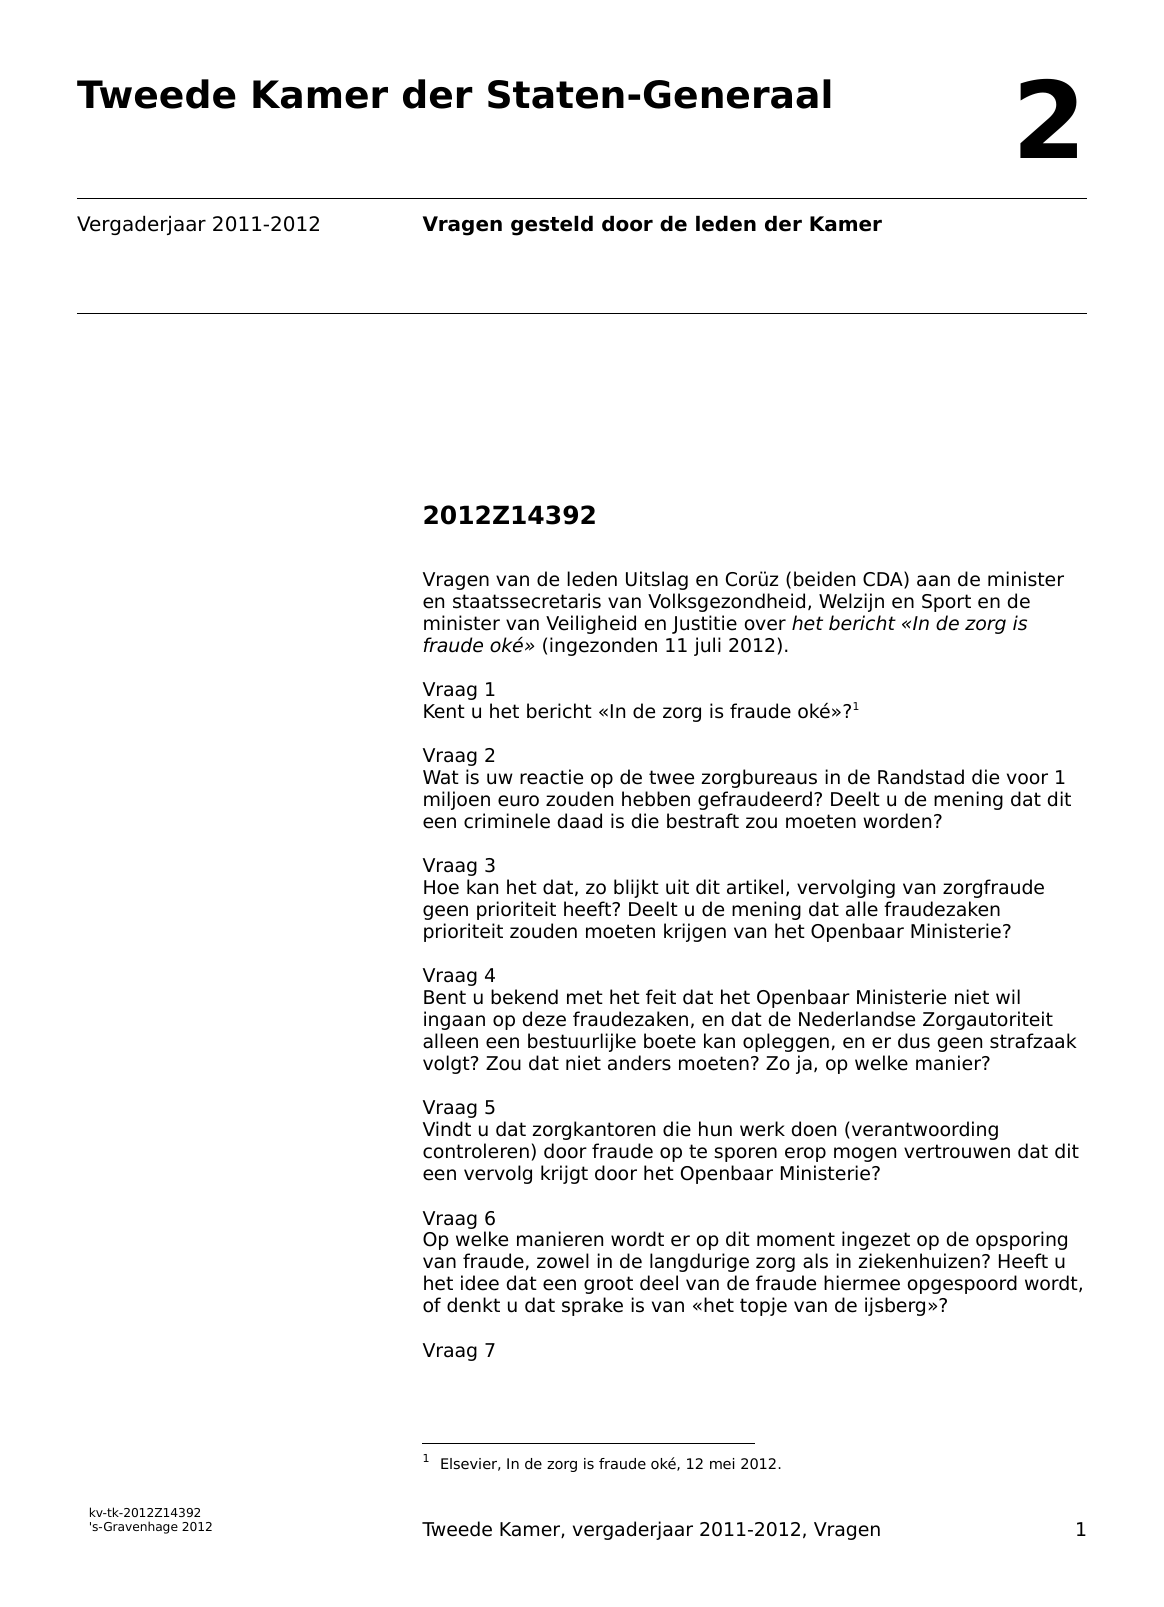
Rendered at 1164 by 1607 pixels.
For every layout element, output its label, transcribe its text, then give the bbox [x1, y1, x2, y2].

table_cell Vragen gesteld door de leden der Kamer [422, 199, 1087, 313]
text Wat is uw reactie op de twee zorgbureaus in de Randstad die voor 1 miljoen euro zouden hebben gefraudeerd? Deelt u de mening dat dit een criminele daad is die bestraft zou moeten worden? [422, 767, 1087, 833]
text kv-tk-2012Z14392 [88, 1506, 323, 1520]
text Vindt u dat zorgkantoren die hun werk doen (verantwoording controleren) door fraude op te sporen erop mogen vertrouwen dat dit een vervolg krijgt door het Openbaar Ministerie? [422, 1119, 1087, 1185]
text Vraag 4 [422, 965, 1087, 987]
text Kent u het bericht «In de zorg is fraude oké»? [422, 701, 1087, 723]
table_header Tweede Kamer der Staten-Generaal [77, 59, 886, 198]
text Hoe kan het dat, zo blijkt uit dit artikel, vervolging van zorgfraude geen prioriteit heeft? Deelt u de mening dat alle fraudezaken prioriteit zouden moeten krijgen van het Openbaar Ministerie? [422, 877, 1087, 943]
text Vraag 6 [422, 1207, 1087, 1229]
text Bent u bekend met het feit dat het Openbaar Ministerie niet wil ingaan op deze fraudezaken, en dat de Nederlandse Zorgautoriteit alleen een bestuurlijke boete kan opleggen, en er dus geen strafzaak volgt? Zou dat niet anders moeten? Zo ja, op welke manier? [422, 987, 1087, 1075]
table_cell Vergaderjaar 2011-2012 [77, 199, 422, 313]
text Op welke manieren wordt er op dit moment ingezet op de opsporing van fraude, zowel in de langdurige zorg als in ziekenhuizen? Heeft u het idee dat een groot deel van de fraude hiermee opgespoord wordt, of denkt u dat sprake is van «het topje van de ijsberg»? [422, 1229, 1087, 1317]
text Vraag 7 [422, 1339, 1087, 1361]
text Elsevier, In de zorg is fraude oké, 12 mei 2012. [422, 1452, 1087, 1474]
text 2012Z14392 [422, 501, 1087, 531]
text Vraag 1 [422, 679, 1087, 701]
text Vraag 2 [422, 745, 1087, 767]
text Vragen van de leden Uitslag en Corüz (beiden CDA) aan de minister en staatssecretaris van Volksgezondheid, Welzijn en Sport en de minister van Veiligheid en Justitie over het bericht «In de zorg is fraude oké» (ingezonden 11 juli 2012). [422, 569, 1087, 657]
text Vraag 5 [422, 1097, 1087, 1119]
text Vraag 3 [422, 855, 1087, 877]
table_header 2 [886, 59, 1087, 198]
text 's-Gravenhage 2012 [88, 1520, 323, 1534]
